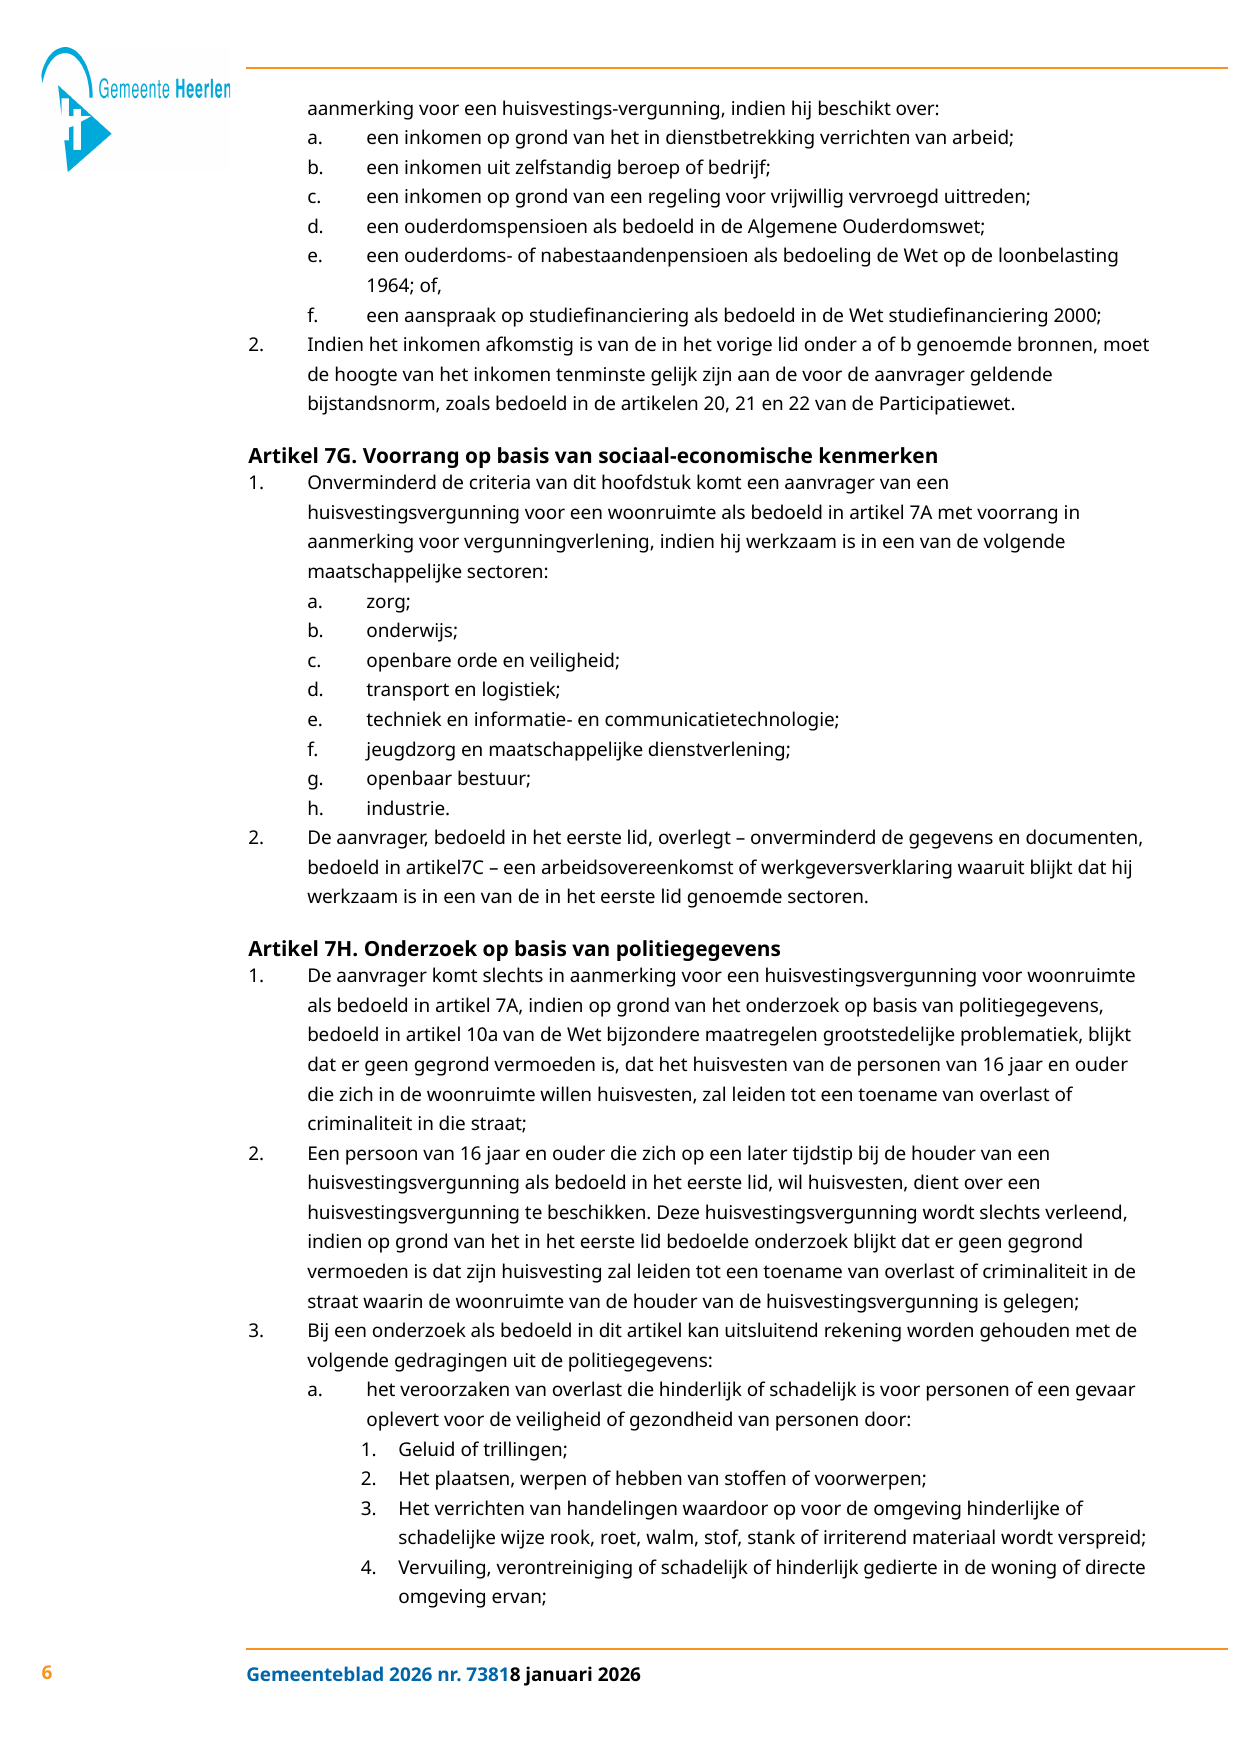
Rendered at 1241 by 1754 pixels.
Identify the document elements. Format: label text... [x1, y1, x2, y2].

list jeugdzorg en maatschappelijke dienstverlening; [307, 736, 1152, 761]
list het veroorzaken van overlast die hinderlijk of schadelijk is voor personen of een gevaar oplevert voor de veiligheid of gezondheid van personen door: [307, 1377, 1152, 1432]
list een aanspraak op studiefinanciering als bedoeld in de Wet studiefinanciering 2000; [307, 302, 1152, 328]
list aanmerking voor een huisvestings-vergunning, indien hij beschikt over: [248, 95, 1152, 121]
text Artikel 7H. Onderzoek op basis van politiegegevens [248, 934, 1152, 962]
list een inkomen op grond van het in dienstbetrekking verrichten van arbeid; [307, 124, 1152, 150]
list openbare orde en veiligheid; [307, 647, 1152, 673]
list een ouderdoms- of nabestaandenpensioen als bedoeling de Wet op de loonbelasting 1964; of, [307, 243, 1152, 298]
list transport en logistiek; [307, 677, 1152, 702]
list techniek en informatie- en communicatietechnologie; [307, 706, 1152, 732]
list een inkomen uit zelfstandig beroep of bedrijf; [307, 154, 1152, 180]
list Het plaatsen, werpen of hebben van stoffen of voorwerpen; [361, 1465, 1152, 1491]
list Bij een onderzoek als bedoeld in dit artikel kan uitsluitend rekening worden gehouden met de volgende gedragingen uit de politiegegevens: [248, 1317, 1152, 1373]
list onderwijs; [307, 617, 1152, 643]
list De aanvrager, bedoeld in het eerste lid, overlegt – onverminderd de gegevens en documenten, bedoeld in artikel7C – een arbeidsovereenkomst of werkgeversverklaring waaruit blijkt dat hij werkzaam is in een van de in het eerste lid genoemde sectoren. [248, 824, 1152, 909]
list De aanvrager komt slechts in aanmerking voor een huisvestingsvergunning voor woonruimte als bedoeld in artikel 7A, indien op grond van het onderzoek op basis van politiegegevens, bedoeld in artikel 10a van de Wet bijzondere maatregelen grootstedelijke problematiek, blijkt dat er geen gegrond vermoeden is, dat het huisvesten van de personen van 16 jaar en ouder die zich in de woonruimte willen huisvesten, zal leiden tot een toename van overlast of criminaliteit in die straat; [248, 962, 1152, 1136]
list Een persoon van 16 jaar en ouder die zich op een later tijdstip bij de houder van een huisvestingsvergunning als bedoeld in het eerste lid, wil huisvesten, dient over een huisvestingsvergunning te beschikken. Deze huisvestingsvergunning wordt slechts verleend, indien op grond van het in het eerste lid bedoelde onderzoek blijkt dat er geen gegrond vermoeden is dat zijn huisvesting zal leiden tot een toename van overlast of criminaliteit in de straat waarin de woonruimte van de houder van de huisvestingsvergunning is gelegen; [248, 1140, 1152, 1314]
list Geluid of trillingen; [361, 1436, 1152, 1462]
picture [41, 47, 59, 70]
picture [41, 47, 231, 172]
text Artikel 7G. Voorrang op basis van sociaal-economische kenmerken [248, 441, 1152, 469]
list een inkomen op grond van een regeling voor vrijwillig vervroegd uittreden; [307, 183, 1152, 209]
list industrie. [307, 795, 1152, 821]
list Het verrichten van handelingen waardoor op voor de omgeving hinderlijke of schadelijke wijze rook, roet, walm, stof, stank of irriterend materiaal wordt verspreid; [361, 1495, 1152, 1550]
list zorg; [307, 588, 1152, 613]
list Vervuiling, verontreiniging of schadelijk of hinderlijk gedierte in de woning of directe omgeving ervan; [361, 1554, 1152, 1609]
list openbaar bestuur; [307, 765, 1152, 791]
list een ouderdomspensioen als bedoeld in de Algemene Ouderdomswet; [307, 213, 1152, 239]
list Onverminderd de criteria van dit hoofdstuk komt een aanvrager van een huisvestingsvergunning voor een woonruimte als bedoeld in artikel 7A met voorrang in aanmerking voor vergunningverlening, indien hij werkzaam is in een van de volgende maatschappelijke sectoren: [248, 469, 1152, 584]
list Indien het inkomen afkomstig is van de in het vorige lid onder a of b genoemde bronnen, moet de hoogte van het inkomen tenminste gelijk zijn aan de voor de aanvrager geldende bijstandsnorm, zoals bedoeld in de artikelen 20, 21 en 22 van de Participatiewet. [248, 331, 1152, 416]
